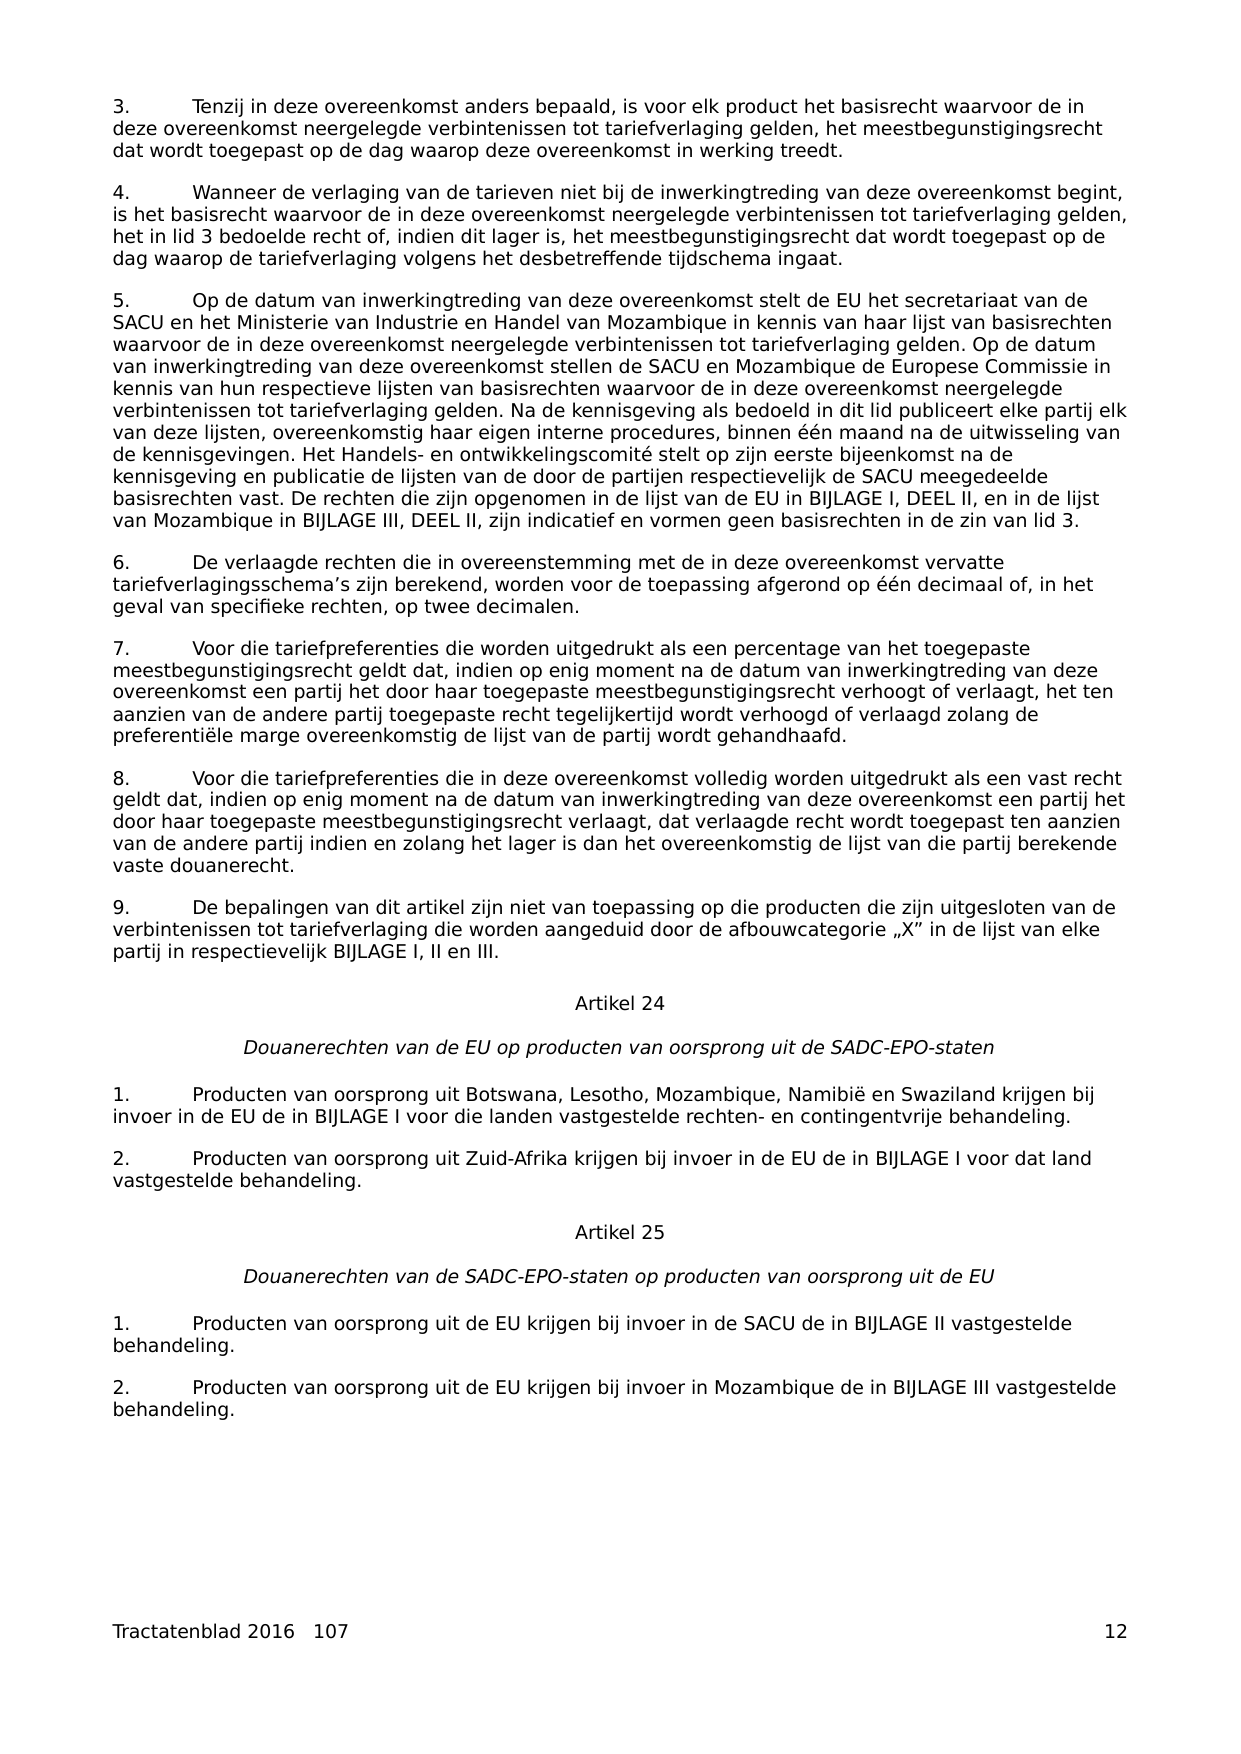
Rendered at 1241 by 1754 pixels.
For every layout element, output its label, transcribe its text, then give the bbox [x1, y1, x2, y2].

text 8. Voor die tariefpreferenties die in deze overeenkomst volledig worden uitgedrukt als een vast recht geldt dat, indien op enig moment na de datum van inwerkingtreding van deze overeenkomst een partij het door haar toegepaste meestbegunstigingsrecht verlaagt, dat verlaagde recht wordt toegepast ten aanzien van de andere partij indien en zolang het lager is dan het overeenkomstig de lijst van die partij berekende vaste douanerecht. [112, 767, 1128, 877]
text 9. De bepalingen van dit artikel zijn niet van toepassing op die producten die zijn uitgesloten van de verbintenissen tot tariefverlaging die worden aangeduid door de afbouwcategorie „X” in de lijst van elke partij in respectievelijk BIJLAGE I, II en III. [112, 897, 1128, 963]
text 1. Producten van oorsprong uit de EU krijgen bij invoer in de SACU de in BIJLAGE II vastgestelde behandeling. [112, 1313, 1128, 1357]
subtitle Artikel 25 Douanerechten van de SADC-EPO-staten op producten van oorsprong uit de EU [112, 1222, 1128, 1288]
text 5. Op de datum van inwerkingtreding van deze overeenkomst stelt de EU het secretariaat van de SACU en het Ministerie van Industrie en Handel van Mozambique in kennis van haar lijst van basisrechten waarvoor de in deze overeenkomst neergelegde verbintenissen tot tariefverlaging gelden. Op de datum van inwerkingtreding van deze overeenkomst stellen de SACU en Mozambique de Europese Commissie in kennis van hun respectieve lijsten van basisrechten waarvoor de in deze overeenkomst neergelegde verbintenissen tot tariefverlaging gelden. Na de kennisgeving als bedoeld in dit lid publiceert elke partij elk van deze lijsten, overeenkomstig haar eigen interne procedures, binnen één maand na de uitwisseling van de kennisgevingen. Het Handels- en ontwikkelingscomité stelt op zijn eerste bijeenkomst na de kennisgeving en publicatie de lijsten van de door de partijen respectievelijk de SACU meegedeelde basisrechten vast. De rechten die zijn opgenomen in de lijst van de EU in BIJLAGE I, DEEL II, en in de lijst van Mozambique in BIJLAGE III, DEEL II, zijn indicatief en vormen geen basisrechten in de zin van lid 3. [112, 290, 1128, 532]
text 7. Voor die tariefpreferenties die worden uitgedrukt als een percentage van het toegepaste meestbegunstigingsrecht geldt dat, indien op enig moment na de datum van inwerkingtreding van deze overeenkomst een partij het door haar toegepaste meestbegunstigingsrecht verhoogt of verlaagt, het ten aanzien van de andere partij toegepaste recht tegelijkertijd wordt verhoogd of verlaagd zolang de preferentiële marge overeenkomstig de lijst van de partij wordt gehandhaafd. [112, 637, 1128, 747]
text 4. Wanneer de verlaging van de tarieven niet bij de inwerkingtreding van deze overeenkomst begint, is het basisrecht waarvoor de in deze overeenkomst neergelegde verbintenissen tot tariefverlaging gelden, het in lid 3 bedoelde recht of, indien dit lager is, het meestbegunstigingsrecht dat wordt toegepast op de dag waarop de tariefverlaging volgens het desbetreffende tijdschema ingaat. [112, 182, 1128, 270]
text 2. Producten van oorsprong uit Zuid-Afrika krijgen bij invoer in de EU de in BIJLAGE I voor dat land vastgestelde behandeling. [112, 1148, 1128, 1192]
text 6. De verlaagde rechten die in overeenstemming met de in deze overeenkomst vervatte tariefverlagingsschema’s zijn berekend, worden voor de toepassing afgerond op één decimaal of, in het geval van specifieke rechten, op twee decimalen. [112, 552, 1128, 617]
subtitle Artikel 24 Douanerechten van de EU op producten van oorsprong uit de SADC-EPO-staten [112, 993, 1128, 1059]
text 3. Tenzij in deze overeenkomst anders bepaald, is voor elk product het basisrecht waarvoor de in deze overeenkomst neergelegde verbintenissen tot tariefverlaging gelden, het meestbegunstigingsrecht dat wordt toegepast op de dag waarop deze overeenkomst in werking treedt. [112, 96, 1128, 162]
text 1. Producten van oorsprong uit Botswana, Lesotho, Mozambique, Namibië en Swaziland krijgen bij invoer in de EU de in BIJLAGE I voor die landen vastgestelde rechten- en contingentvrije behandeling. [112, 1084, 1128, 1128]
text 2. Producten van oorsprong uit de EU krijgen bij invoer in Mozambique de in BIJLAGE III vastgestelde behandeling. [112, 1377, 1128, 1421]
